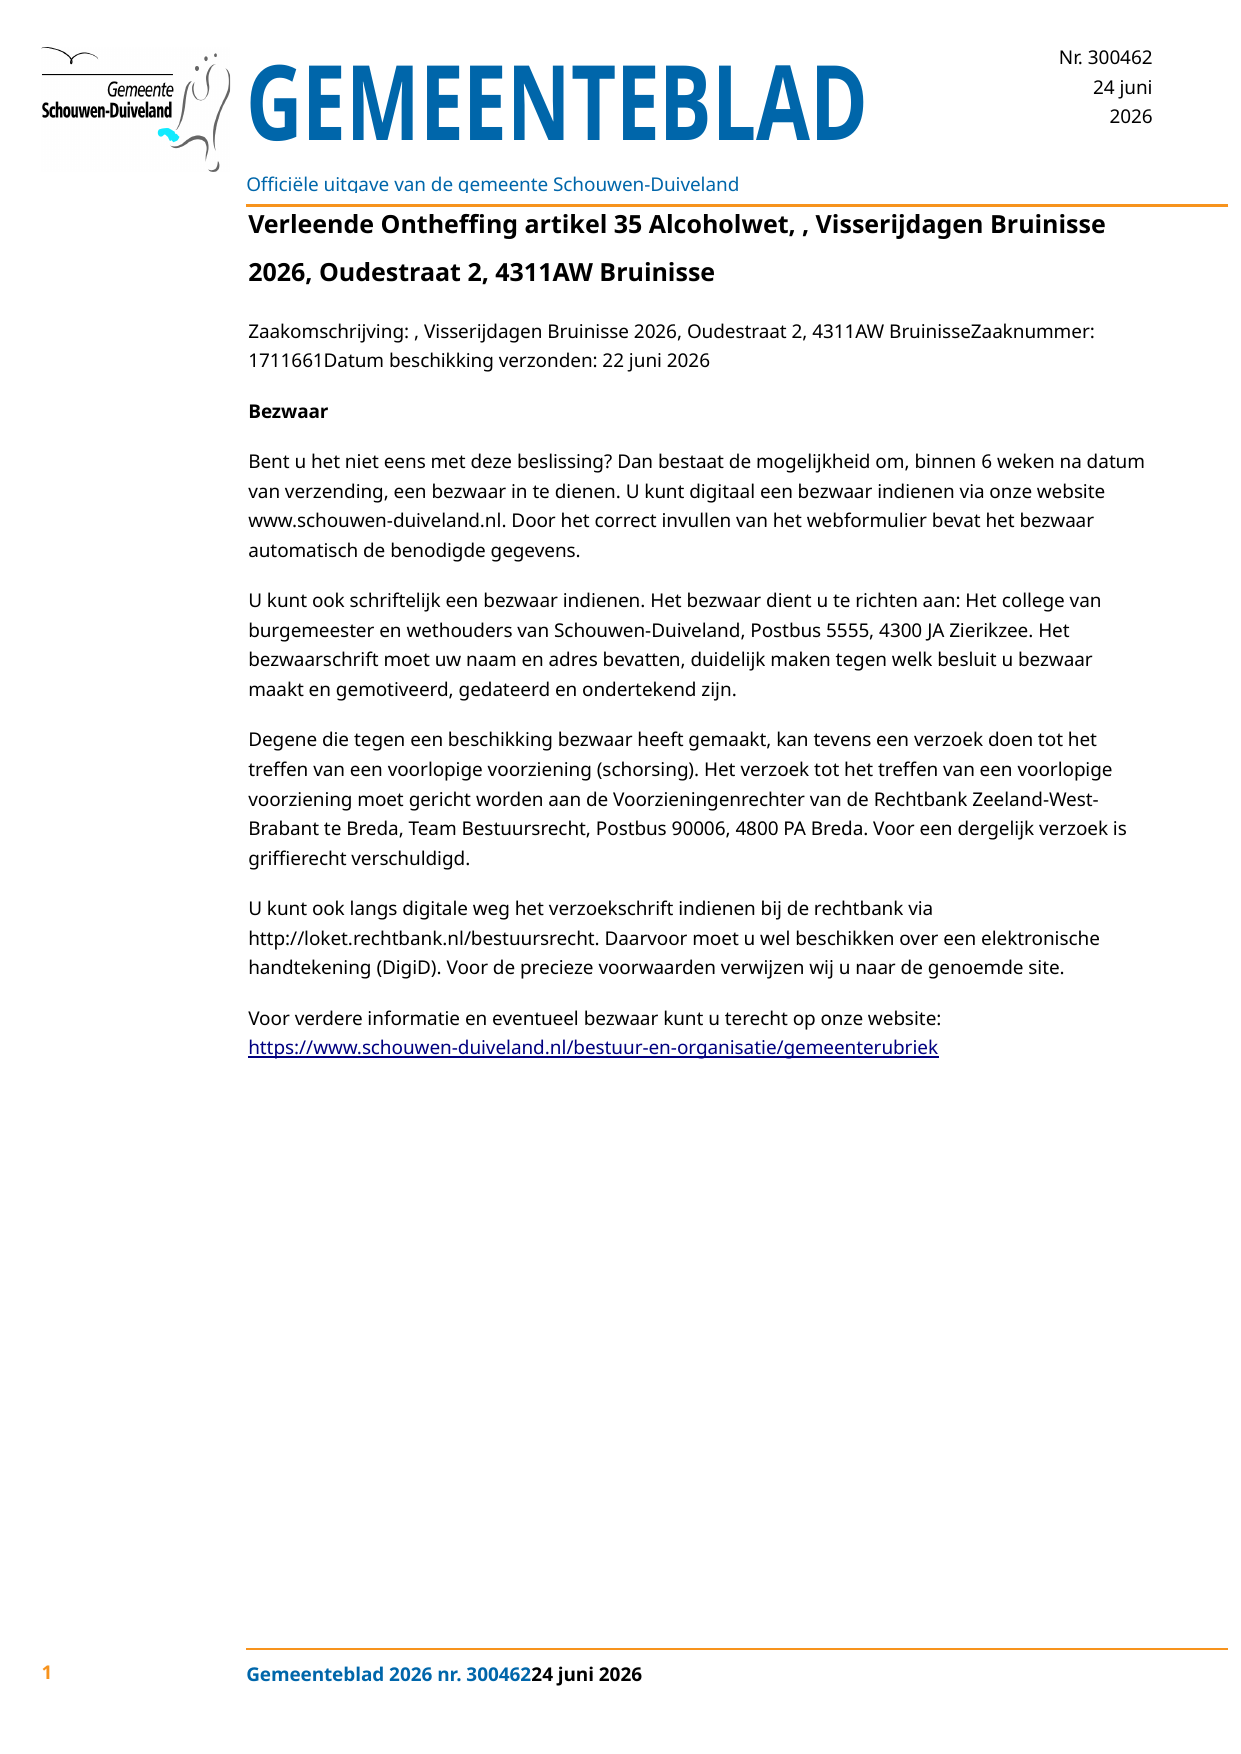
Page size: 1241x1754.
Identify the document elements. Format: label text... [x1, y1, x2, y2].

text Voor verdere informatie en eventueel bezwaar kunt u terecht op onze website: https://www.schouwen-duiveland.nl/bestuur-en-organisatie/gemeenterubriek [248, 1005, 1152, 1060]
picture [41, 47, 231, 172]
text U kunt ook langs digitale weg het verzoekschrift indienen bij de rechtbank via http://loket.rechtbank.nl/bestuursrecht. Daarvoor moet u wel beschikken over een elektronische handtekening (DigiD). Voor de precieze voorwaarden verwijzen wij u naar de genoemde site. [248, 895, 1152, 980]
text Verleende Ontheffing artikel 35 Alcoholwet, , Visserijdagen Bruinisse 2026, Oudestraat 2, 4311AW Bruinisse [248, 207, 1152, 288]
text U kunt ook schriftelijk een bezwaar indienen. Het bezwaar dient u te richten aan: Het college van burgemeester en wethouders van Schouwen-Duiveland, Postbus 5555, 4300 JA Zierikzee. Het bezwaarschrift moet uw naam en adres bevatten, duidelijk maken tegen welk besluit u bezwaar maakt en gemotiveerd, gedateerd en ondertekend zijn. [248, 587, 1152, 702]
text Bent u het niet eens met deze beslissing? Dan bestaat de mogelijkheid om, binnen 6 weken na datum van verzending, een bezwaar in te dienen. U kunt digitaal een bezwaar indienen via onze website www.schouwen-duiveland.nl. Door het correct invullen van het webformulier bevat het bezwaar automatisch de benodigde gegevens. [248, 448, 1152, 563]
text Zaakomschrijving: , Visserijdagen Bruinisse 2026, Oudestraat 2, 4311AW BruinisseZaaknummer: 1711661Datum beschikking verzonden: 22 juni 2026 [248, 318, 1152, 373]
text Bezwaar [248, 398, 1152, 424]
text Degene die tegen een beschikking bezwaar heeft gemaakt, kan tevens een verzoek doen tot het treffen van een voorlopige voorziening (schorsing). Het verzoek tot het treffen van een voorlopige voorziening moet gericht worden aan de Voorzieningenrechter van de Rechtbank Zeeland-West-Brabant te Breda, Team Bestuursrecht, Postbus 90006, 4800 PA Breda. Voor een dergelijk verzoek is griffierecht verschuldigd. [248, 727, 1152, 871]
